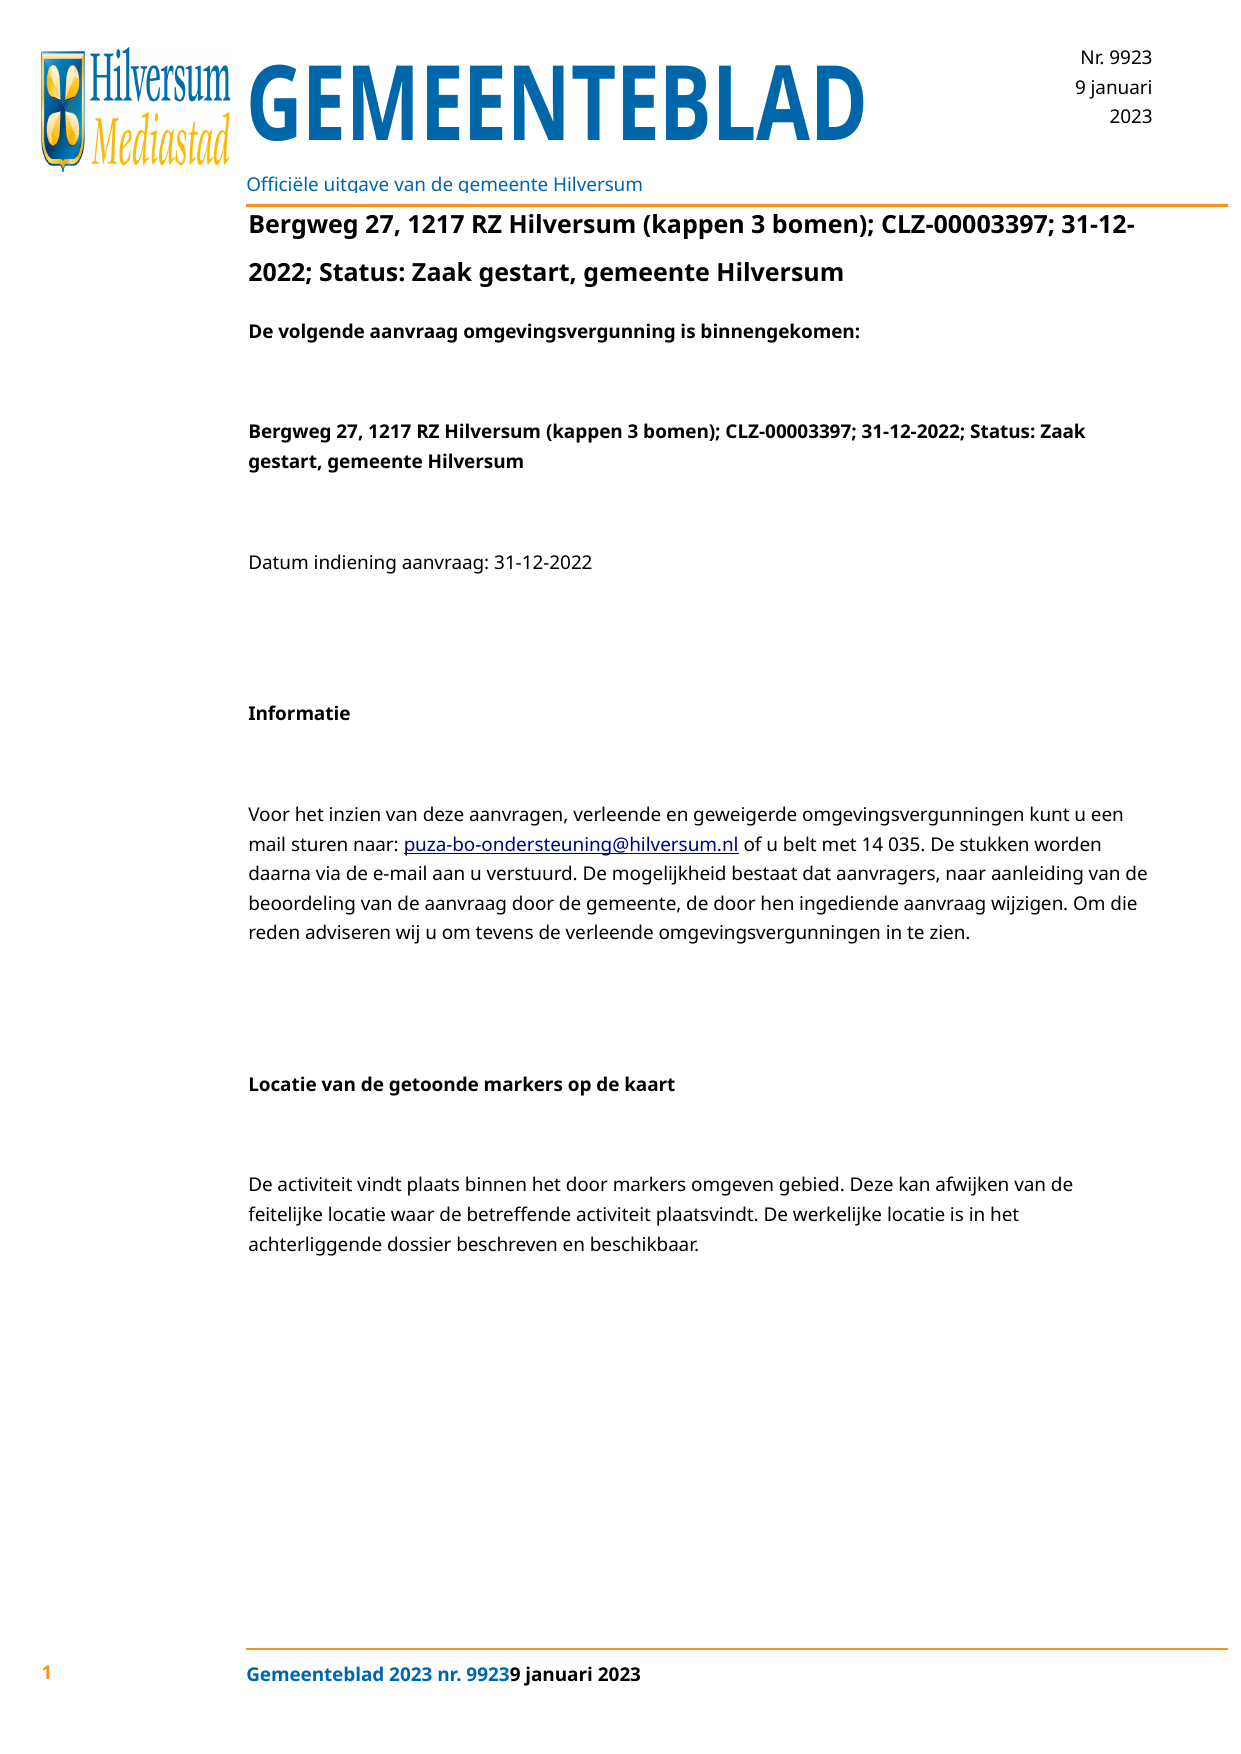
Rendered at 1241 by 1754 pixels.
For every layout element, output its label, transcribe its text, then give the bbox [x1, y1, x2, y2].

text Bergweg 27, 1217 RZ Hilversum (kappen 3 bomen); CLZ-00003397; 31-12-2022; Status: Zaak gestart, gemeente Hilversum [248, 419, 1152, 474]
picture [41, 47, 231, 172]
text De volgende aanvraag omgevingsvergunning is binnengekomen: [248, 318, 1152, 344]
text Informatie [248, 700, 1152, 726]
text Datum indiening aanvraag: 31-12-2022 [248, 549, 1152, 575]
text De activiteit vindt plaats binnen het door markers omgeven gebied. Deze kan afwijken van de feitelijke locatie waar de betreffende activiteit plaatsvindt. De werkelijke locatie is in het achterliggende dossier beschreven en beschikbaar. [248, 1172, 1152, 1257]
text Bergweg 27, 1217 RZ Hilversum (kappen 3 bomen); CLZ-00003397; 31-12-2022; Status: Zaak gestart, gemeente Hilversum [248, 207, 1152, 288]
text Voor het inzien van deze aanvragen, verleende en geweigerde omgevingsvergunningen kunt u een mail sturen naar: puza-bo-ondersteuning@hilversum.nl of u belt met 14 035. De stukken worden daarna via de e-mail aan u verstuurd. De mogelijkheid bestaat dat aanvragers, naar aanleiding van de beoordeling van de aanvraag door de gemeente, de door hen ingediende aanvraag wijzigen. Om die reden adviseren wij u om tevens de verleende omgevingsvergunningen in te zien. [248, 801, 1152, 945]
text Locatie van de getoonde markers op de kaart [248, 1071, 1152, 1097]
